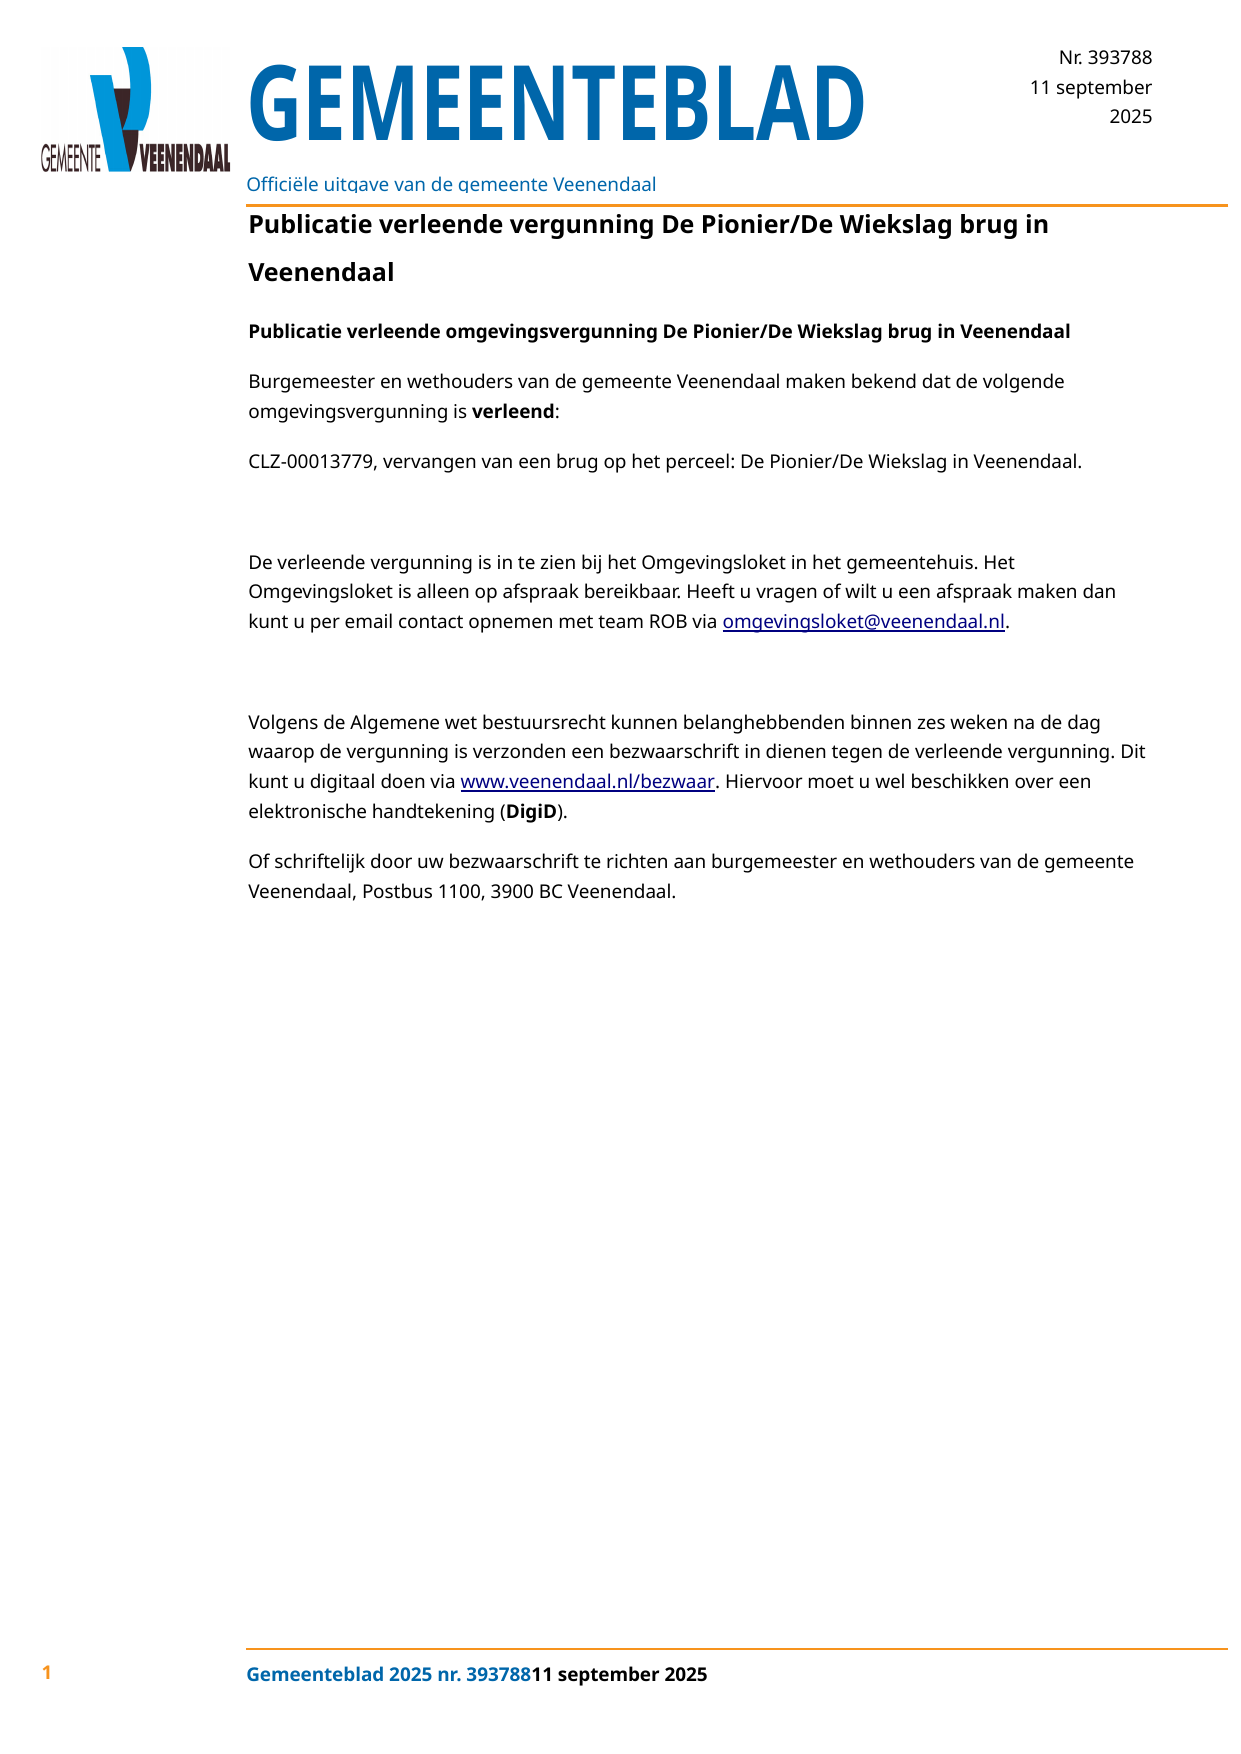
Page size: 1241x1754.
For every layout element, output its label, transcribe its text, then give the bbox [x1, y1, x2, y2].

picture [41, 47, 130, 172]
text De verleende vergunning is in te zien bij het Omgevingsloket in het gemeentehuis. Het Omgevingsloket is alleen op afspraak bereikbaar. Heeft u vragen of wilt u een afspraak maken dan kunt u per email contact opnemen met team ROB via omgevingsloket@veenendaal.nl. [248, 549, 1152, 634]
text Publicatie verleende vergunning De Pionier/De Wiekslag brug in Veenendaal [248, 207, 1152, 288]
text Volgens de Algemene wet bestuursrecht kunnen belanghebbenden binnen zes weken na de dag waarop de vergunning is verzonden een bezwaarschrift in dienen tegen de verleende vergunning. Dit kunt u digitaal doen via www.veenendaal.nl/bezwaar. Hiervoor moet u wel beschikken over een elektronische handtekening (DigiD). [248, 709, 1152, 824]
text Burgemeester en wethouders van de gemeente Veenendaal maken bekend dat de volgende omgevingsvergunning is verleend: [248, 368, 1152, 424]
text CLZ-00013779, vervangen van een brug op het perceel: De Pionier/De Wiekslag in Veenendaal. [248, 448, 1152, 474]
text Publicatie verleende omgevingsvergunning De Pionier/De Wiekslag brug in Veenendaal [248, 318, 1152, 344]
picture [123, 47, 231, 172]
text Of schriftelijk door uw bezwaarschrift te richten aan burgemeester en wethouders van de gemeente Veenendaal, Postbus 1100, 3900 BC Veenendaal. [248, 848, 1152, 904]
